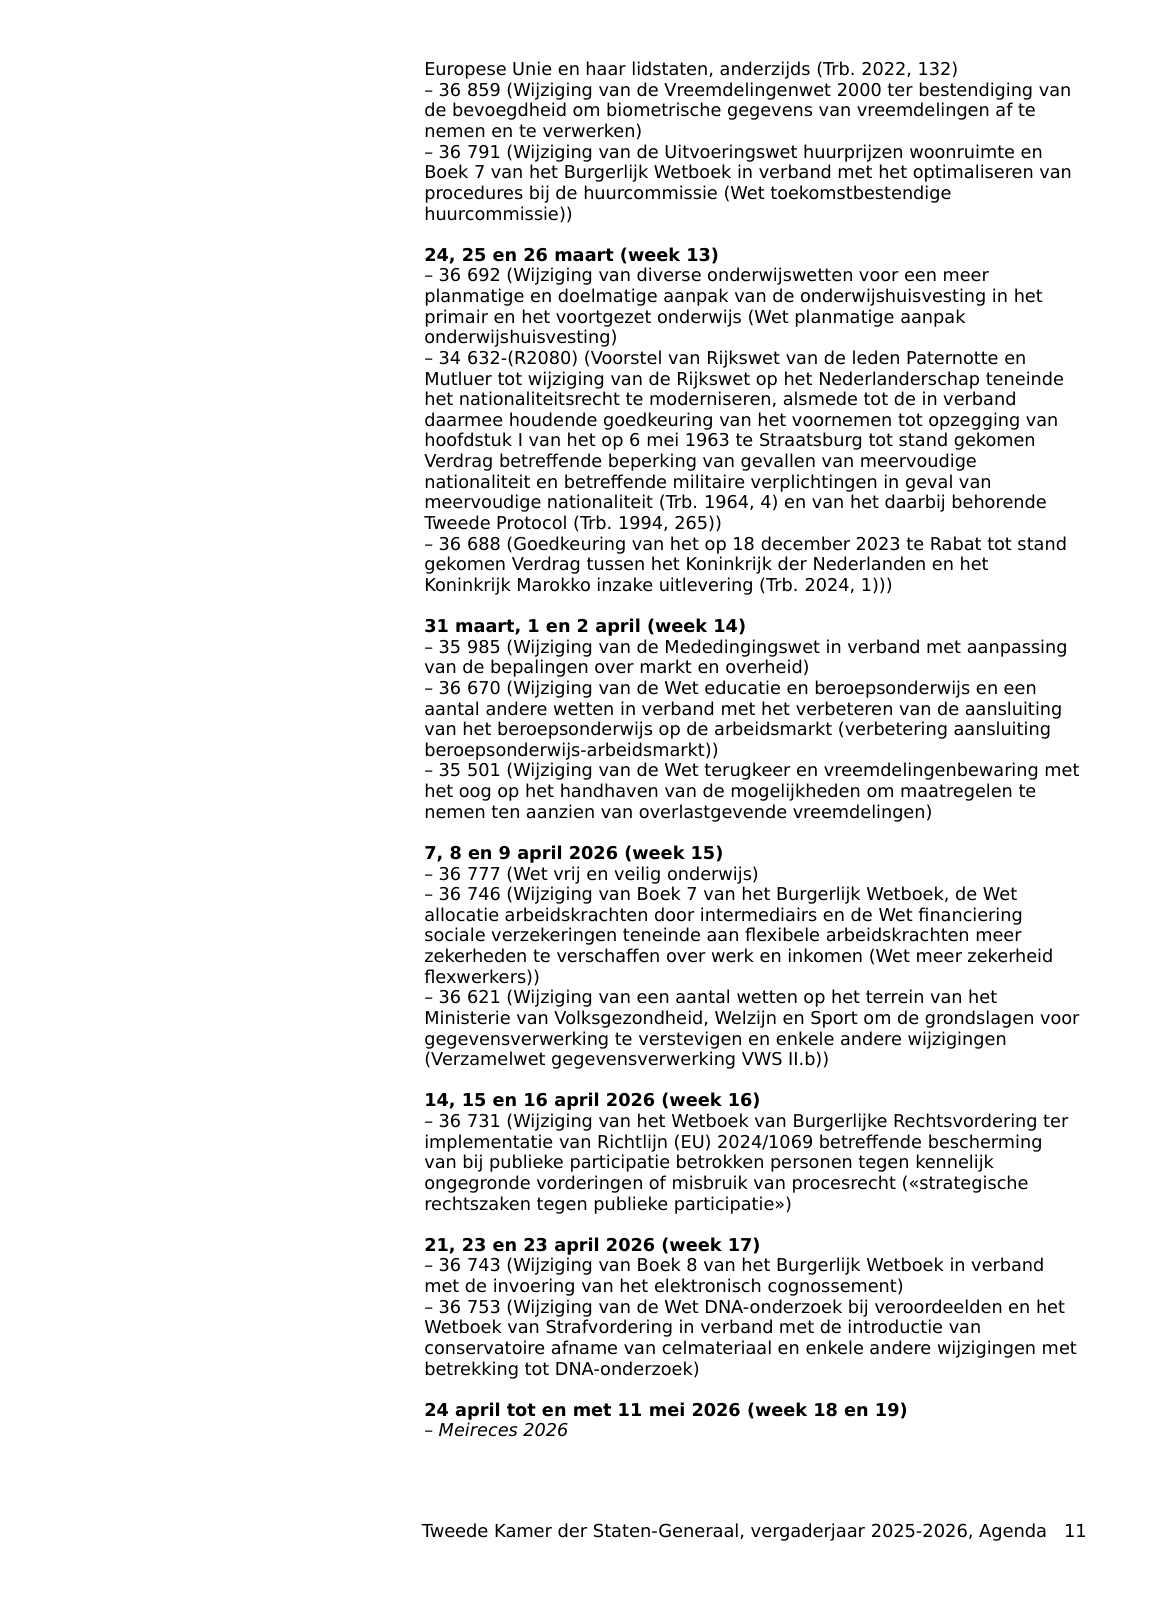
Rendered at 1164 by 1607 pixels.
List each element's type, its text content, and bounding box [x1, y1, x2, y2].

table_cell – 36 670 (Wijziging van de Wet educatie en beroepsonderwijs en een aantal andere wetten in verband met het verbeteren van de aansluiting van het beroepsonderwijs op de arbeidsmarkt (verbetering aansluiting beroepsonderwijs-arbeidsmarkt)) [418, 678, 1087, 760]
table_cell [77, 987, 401, 1070]
table_cell [77, 1214, 401, 1235]
table_cell [401, 142, 418, 224]
table_cell [401, 1214, 418, 1235]
table_cell – 36 731 (Wijziging van het Wetboek van Burgerlijke Rechtsvordering ter implementatie van Richtlijn (EU) 2024/1069 betreffende bescherming van bij publieke participatie betrokken personen tegen kennelijk ongegronde vorderingen of misbruik van procesrecht («strategische rechtszaken tegen publieke participatie») [418, 1111, 1087, 1214]
table_cell 21, 23 en 23 april 2026 (week 17) [418, 1235, 1087, 1255]
table_cell [401, 616, 418, 637]
table_cell [418, 1214, 1087, 1235]
table_cell [401, 1297, 418, 1379]
table_cell [418, 595, 1087, 616]
table_cell [401, 245, 418, 265]
table_cell [401, 1235, 418, 1255]
table_cell [77, 1070, 401, 1090]
table_cell [77, 760, 401, 822]
table_cell [77, 822, 401, 843]
table_cell [401, 843, 418, 863]
table_cell [418, 1379, 1087, 1400]
table_cell Europese Unie en haar lidstaten, anderzijds (Trb. 2022, 132) [418, 59, 1087, 80]
table_cell [77, 1255, 401, 1297]
table_cell [418, 822, 1087, 843]
table_cell 24, 25 en 26 maart (week 13) [418, 245, 1087, 265]
table_cell [401, 224, 418, 245]
table_cell [77, 616, 401, 637]
table_cell [77, 265, 401, 348]
table_cell [401, 1255, 418, 1297]
table_cell – 36 859 (Wijziging van de Vreemdelingenwet 2000 ter bestendiging van de bevoegdheid om biometrische gegevens van vreemdelingen af te nemen en te verwerken) [418, 80, 1087, 142]
table_cell [401, 1441, 418, 1462]
table_cell – 36 692 (Wijziging van diverse onderwijswetten voor een meer planmatige en doelmatige aanpak van de onderwijshuisvesting in het primair en het voortgezet onderwijs (Wet planmatige aanpak onderwijshuisvesting) [418, 265, 1087, 348]
table_cell – Meireces 2026 [418, 1420, 1087, 1441]
table_cell [77, 678, 401, 760]
table_cell [77, 80, 401, 142]
table_cell [77, 1235, 401, 1255]
table_cell [77, 864, 401, 884]
table_cell [77, 1111, 401, 1214]
table_cell – 35 985 (Wijziging van de Mededingingswet in verband met aanpassing van de bepalingen over markt en overheid) [418, 637, 1087, 678]
table_cell 14, 15 en 16 april 2026 (week 16) [418, 1090, 1087, 1111]
table_cell [401, 1420, 418, 1441]
table_cell [77, 1420, 401, 1441]
table_cell [401, 987, 418, 1070]
table_cell [401, 822, 418, 843]
table_cell [77, 1090, 401, 1111]
table_cell [401, 1090, 418, 1111]
table_cell [77, 1297, 401, 1379]
table_cell [77, 59, 401, 80]
table_cell [401, 348, 418, 533]
table_cell [401, 265, 418, 348]
table_cell [401, 1400, 418, 1420]
table_cell – 36 621 (Wijziging van een aantal wetten op het terrein van het Ministerie van Volksgezondheid, Welzijn en Sport om de grondslagen voor gegevensverwerking te verstevigen en enkele andere wijzigingen (Verzamelwet gegevensverwerking VWS II.b)) [418, 987, 1087, 1070]
table_cell 31 maart, 1 en 2 april (week 14) [418, 616, 1087, 637]
table_cell – 36 791 (Wijziging van de Uitvoeringswet huurprijzen woonruimte en Boek 7 van het Burgerlijk Wetboek in verband met het optimaliseren van procedures bij de huurcommissie (Wet toekomstbestendige huurcommissie)) [418, 142, 1087, 224]
table_cell [401, 1379, 418, 1400]
table_cell [77, 637, 401, 678]
table_cell [77, 884, 401, 987]
table_cell – 36 777 (Wet vrij en veilig onderwijs) [418, 864, 1087, 884]
table_cell – 36 746 (Wijziging van Boek 7 van het Burgerlijk Wetboek, de Wet allocatie arbeidskrachten door intermediairs en de Wet financiering sociale verzekeringen teneinde aan flexibele arbeidskrachten meer zekerheden te verschaffen over werk en inkomen (Wet meer zekerheid flexwerkers)) [418, 884, 1087, 987]
table_cell [401, 760, 418, 822]
table_cell [77, 1379, 401, 1400]
table_cell – 36 743 (Wijziging van Boek 8 van het Burgerlijk Wetboek in verband met de invoering van het elektronisch cognossement) [418, 1255, 1087, 1297]
table_cell [401, 678, 418, 760]
table_cell [418, 1441, 1087, 1462]
table_cell – 36 753 (Wijziging van de Wet DNA-onderzoek bij veroordeelden en het Wetboek van Strafvordering in verband met de introductie van conservatoire afname van celmateriaal en enkele andere wijzigingen met betrekking tot DNA-onderzoek) [418, 1297, 1087, 1379]
table_cell [77, 1400, 401, 1420]
table_cell [77, 1441, 401, 1462]
table_cell [77, 142, 401, 224]
table_cell [401, 59, 418, 80]
table_cell [77, 245, 401, 265]
table_cell [77, 224, 401, 245]
table_cell [401, 1111, 418, 1214]
table_cell – 36 688 (Goedkeuring van het op 18 december 2023 te Rabat tot stand gekomen Verdrag tussen het Koninkrijk der Nederlanden en het Koninkrijk Marokko inzake uitlevering (Trb. 2024, 1))) [418, 534, 1087, 595]
table_cell [401, 534, 418, 595]
table_cell [77, 595, 401, 616]
table_cell – 35 501 (Wijziging van de Wet terugkeer en vreemdelingenbewaring met het oog op het handhaven van de mogelijkheden om maatregelen te nemen ten aanzien van overlastgevende vreemdelingen) [418, 760, 1087, 822]
table_cell [77, 843, 401, 863]
table_cell [401, 637, 418, 678]
table_cell – 34 632-(R2080) (Voorstel van Rijkswet van de leden Paternotte en Mutluer tot wijziging van de Rijkswet op het Nederlanderschap teneinde het nationaliteitsrecht te moderniseren, alsmede tot de in verband daarmee houdende goedkeuring van het voornemen tot opzegging van hoofdstuk I van het op 6 mei 1963 te Straatsburg tot stand gekomen Verdrag betreffende beperking van gevallen van meervoudige nationaliteit en betreffende militaire verplichtingen in geval van meervoudige nationaliteit (Trb. 1964, 4) en van het daarbij behorende Tweede Protocol (Trb. 1994, 265)) [418, 348, 1087, 533]
table_cell [77, 534, 401, 595]
table_cell 24 april tot en met 11 mei 2026 (week 18 en 19) [418, 1400, 1087, 1420]
table_cell [401, 1070, 418, 1090]
table_cell [401, 884, 418, 987]
table_cell [418, 224, 1087, 245]
table_cell [401, 864, 418, 884]
table_cell [401, 595, 418, 616]
table_cell 7, 8 en 9 april 2026 (week 15) [418, 843, 1087, 863]
table_cell [401, 80, 418, 142]
table_cell [418, 1070, 1087, 1090]
table_cell [77, 348, 401, 533]
